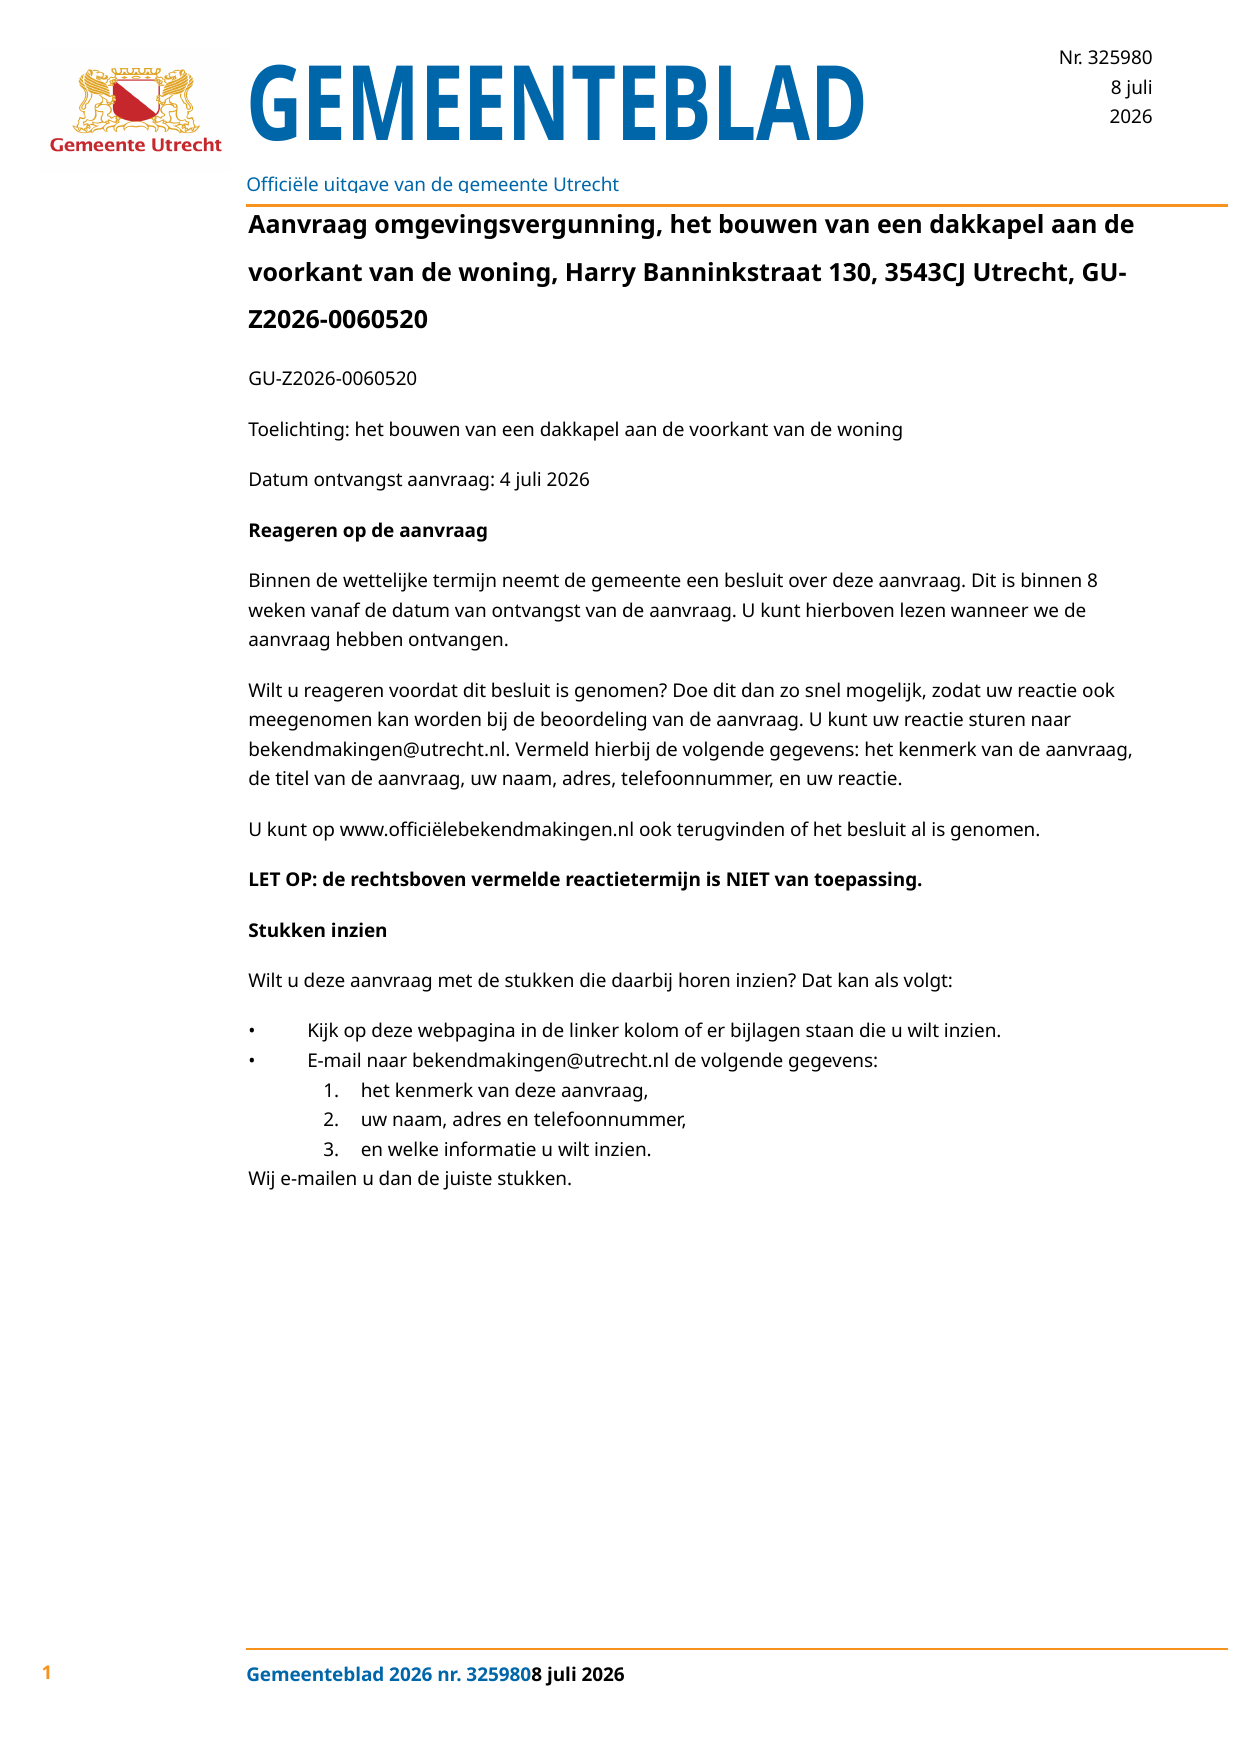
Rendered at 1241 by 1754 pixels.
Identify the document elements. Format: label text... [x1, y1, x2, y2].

list E-mail naar bekendmakingen@utrecht.nl de volgende gegevens: [248, 1047, 1152, 1073]
text Datum ontvangst aanvraag: 4 juli 2026 [248, 466, 1152, 492]
text Binnen de wettelijke termijn neemt de gemeente een besluit over deze aanvraag. Dit is binnen 8 weken vanaf de datum van ontvangst van de aanvraag. U kunt hierboven lezen wanneer we de aanvraag hebben ontvangen. [248, 567, 1152, 652]
text Stukken inzien [248, 917, 1152, 942]
text Wilt u reageren voordat dit besluit is genomen? Doe dit dan zo snel mogelijk, zodat uw reactie ook meegenomen kan worden bij de beoordeling van de aanvraag. U kunt uw reactie sturen naar bekendmakingen@utrecht.nl. Vermeld hierbij de volgende gegevens: het kenmerk van de aanvraag, de titel van de aanvraag, uw naam, adres, telefoonnummer, en uw reactie. [248, 677, 1152, 791]
text Aanvraag omgevingsvergunning, het bouwen van een dakkapel aan de voorkant van de woning, Harry Banninkstraat 130, 3543CJ Utrecht, GU-Z2026-0060520 [248, 207, 1152, 336]
text LET OP: de rechtsboven vermelde reactietermijn is NIET van toepassing. [248, 866, 1152, 892]
text GU-Z2026-0060520 [248, 366, 1152, 391]
picture [41, 47, 231, 172]
text Wij e-mailen u dan de juiste stukken. [248, 1166, 1152, 1191]
text Wilt u deze aanvraag met de stukken die daarbij horen inzien? Dat kan als volgt: [248, 967, 1152, 993]
list en welke informatie u wilt inzien. [323, 1136, 1152, 1162]
list het kenmerk van deze aanvraag, [323, 1077, 1152, 1102]
text U kunt op www.officiëlebekendmakingen.nl ook terugvinden of het besluit al is genomen. [248, 816, 1152, 842]
list uw naam, adres en telefoonnummer, [323, 1106, 1152, 1132]
text Toelichting: het bouwen van een dakkapel aan de voorkant van de woning [248, 416, 1152, 442]
text Reageren op de aanvraag [248, 517, 1152, 542]
list Kijk op deze webpagina in de linker kolom of er bijlagen staan die u wilt inzien. [248, 1018, 1152, 1043]
